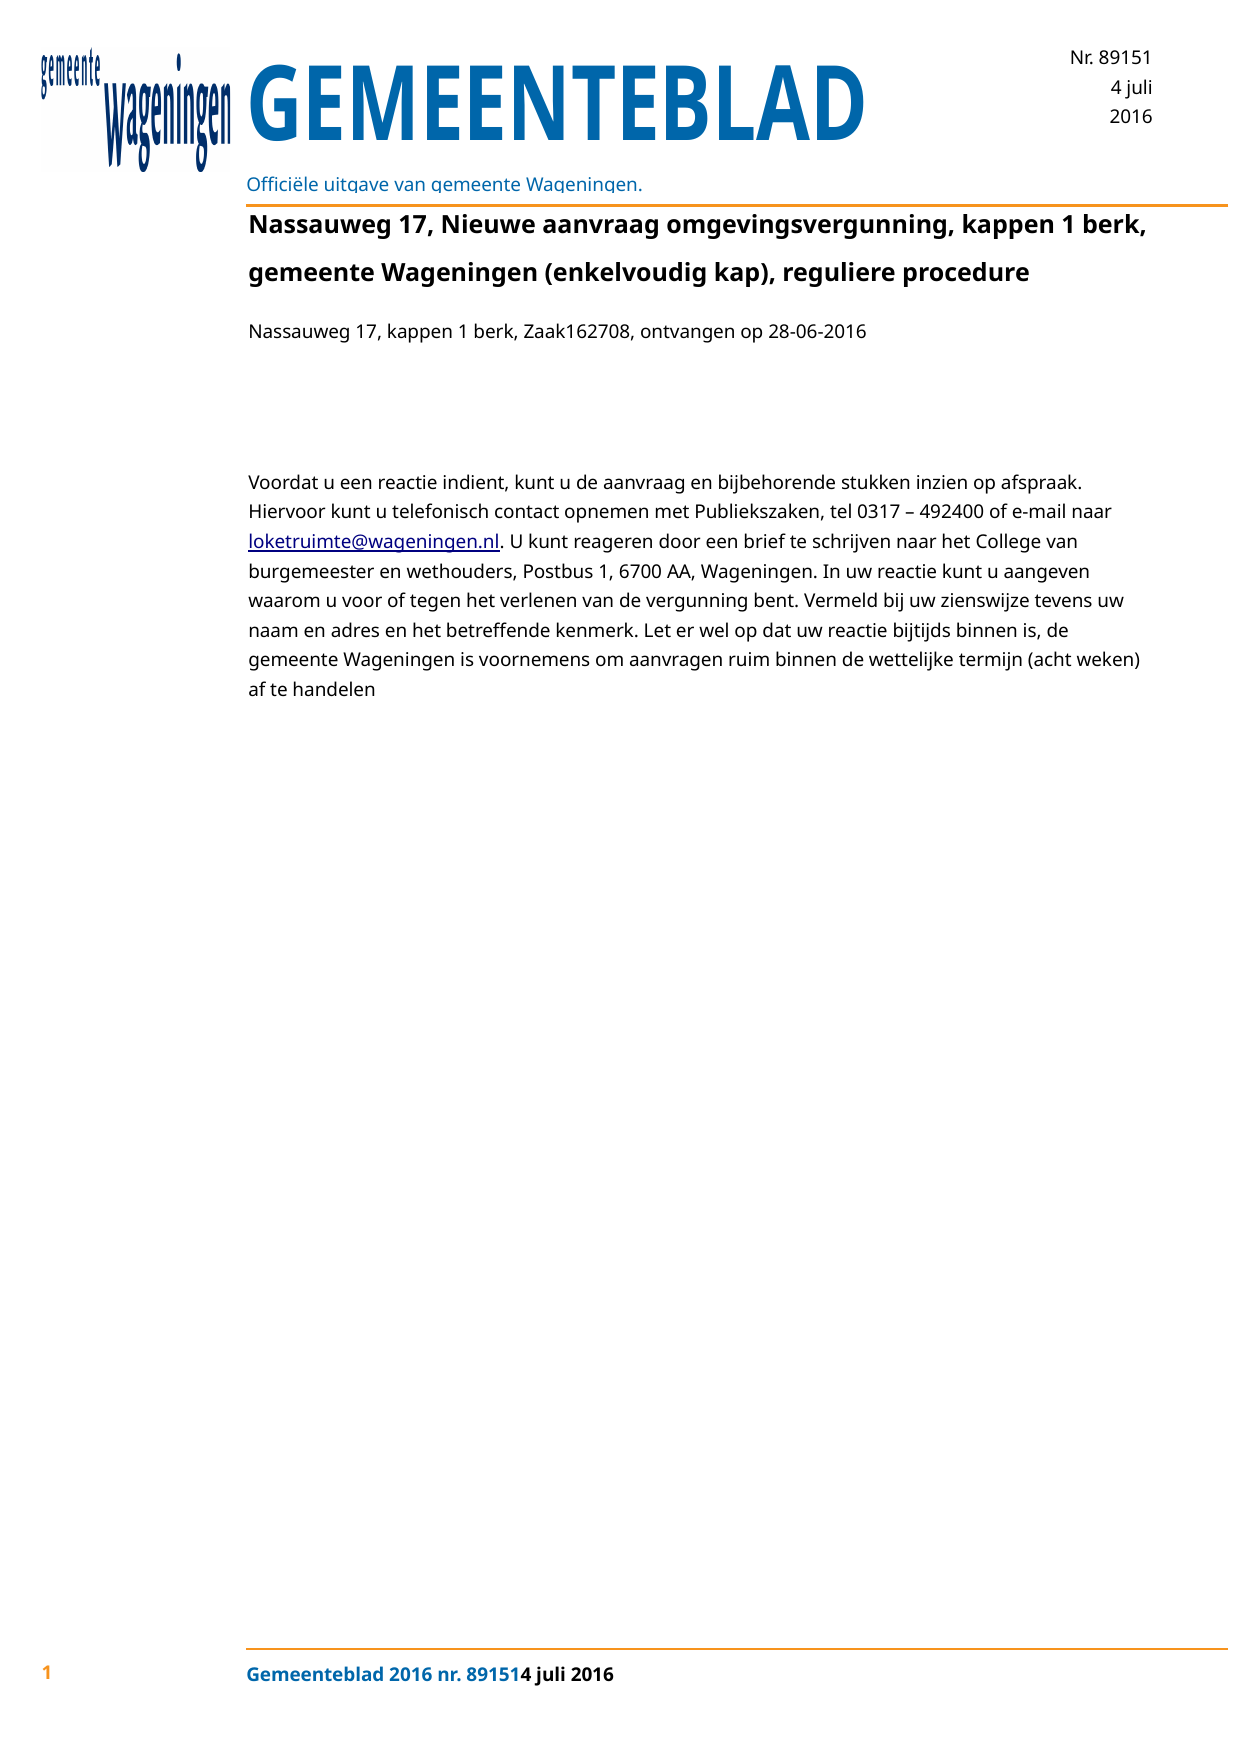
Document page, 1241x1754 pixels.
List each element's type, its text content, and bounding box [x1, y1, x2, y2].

text Voordat u een reactie indient, kunt u de aanvraag en bijbehorende stukken inzien op afspraak. Hiervoor kunt u telefonisch contact opnemen met Publiekszaken, tel 0317 – 492400 of e-mail naar loketruimte@wageningen.nl. U kunt reageren door een brief te schrijven naar het College van burgemeester en wethouders, Postbus 1, 6700 AA, Wageningen. In uw reactie kunt u aangeven waarom u voor of tegen het verlenen van de vergunning bent. Vermeld bij uw zienswijze tevens uw naam en adres en het betreffende kenmerk. Let er wel op dat uw reactie bijtijds binnen is, de gemeente Wageningen is voornemens om aanvragen ruim binnen de wettelijke termijn (acht weken) af te handelen [248, 469, 1152, 702]
picture [41, 47, 231, 172]
text Nassauweg 17, Nieuwe aanvraag omgevingsvergunning, kappen 1 berk, gemeente Wageningen (enkelvoudig kap), reguliere procedure [248, 207, 1152, 288]
text Nassauweg 17, kappen 1 berk, Zaak162708, ontvangen op 28-06-2016 [248, 318, 1152, 344]
